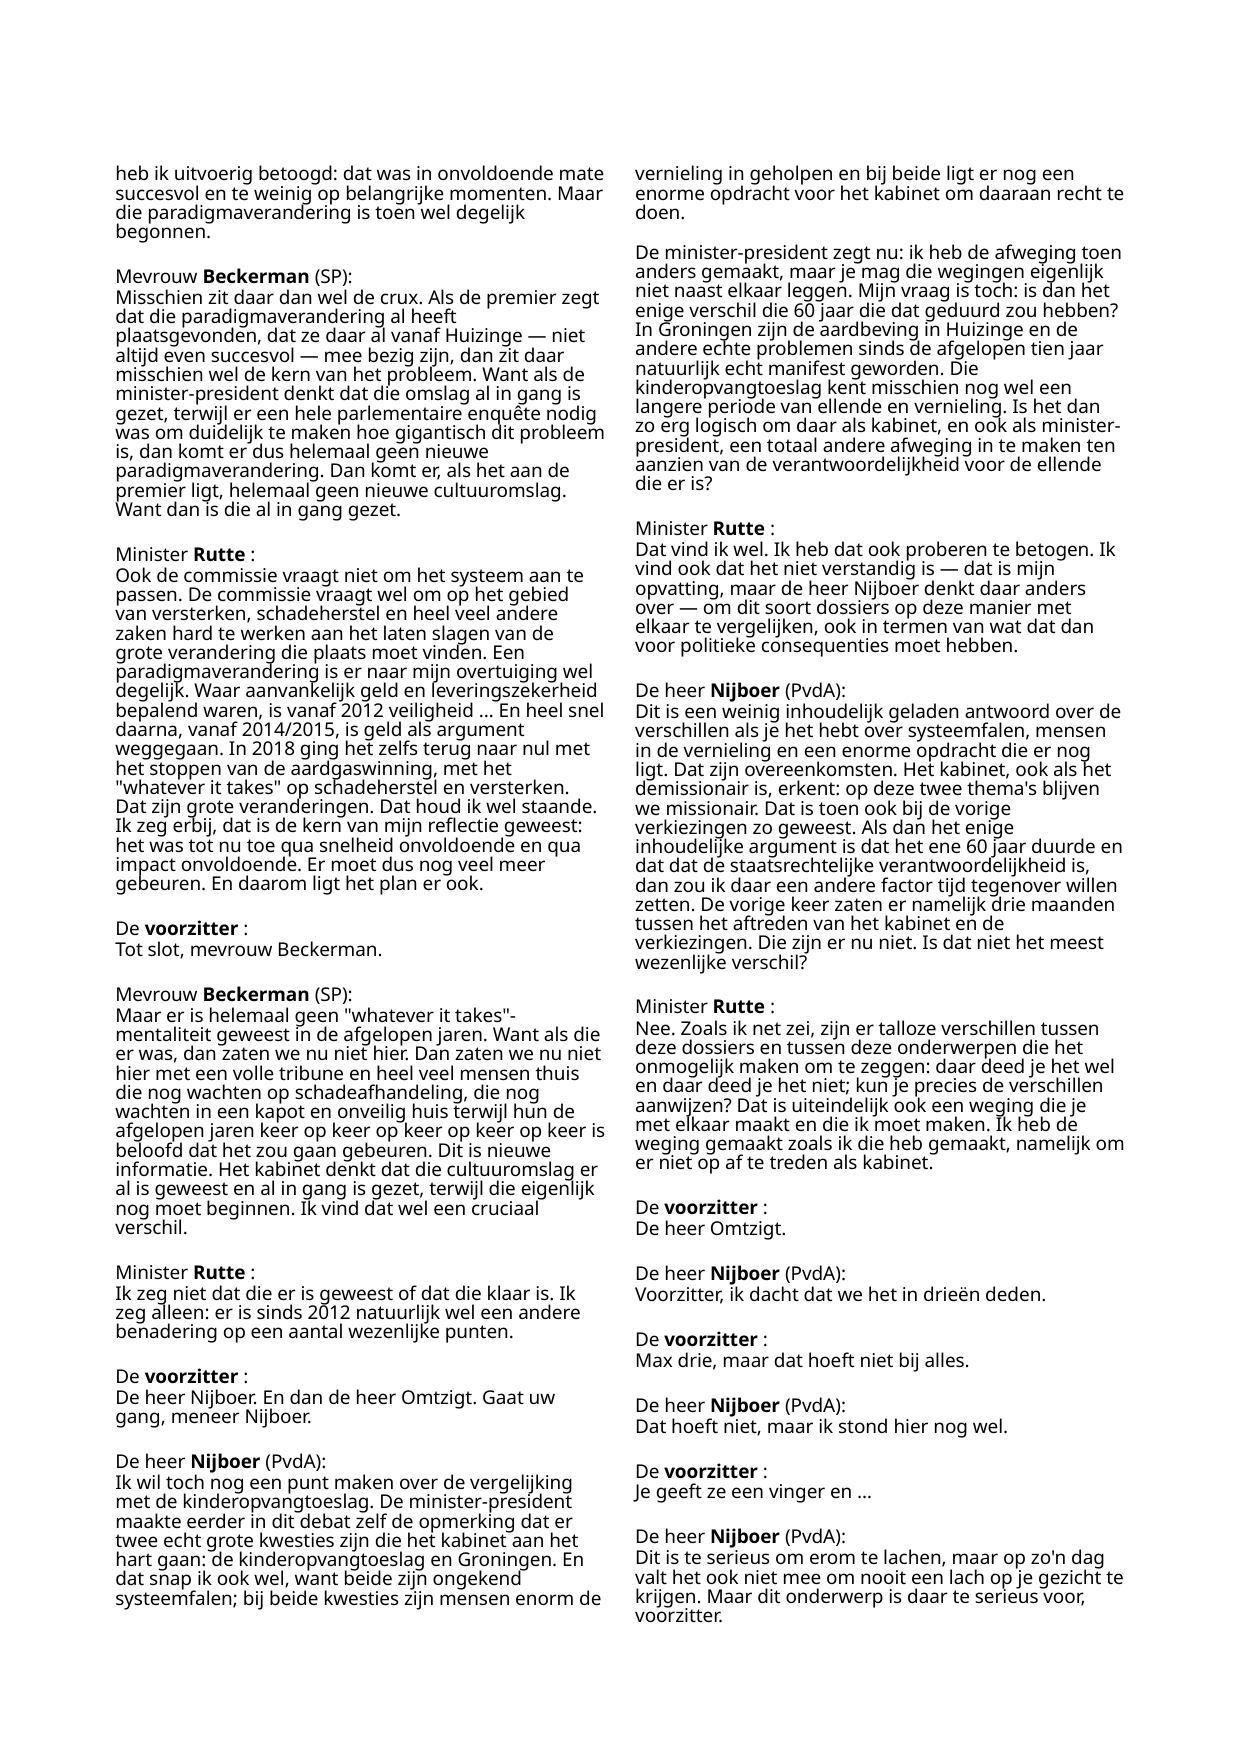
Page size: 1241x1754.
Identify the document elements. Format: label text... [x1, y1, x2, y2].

text Dat vind ik wel. Ik heb dat ook proberen te betogen. Ik vind ook dat het niet verstandig is — dat is mijn opvatting, maar de heer Nijboer denkt daar anders over — om dit soort dossiers op deze manier met elkaar te vergelijken, ook in termen van wat dat dan voor politieke consequenties moet hebben. [635, 541, 1125, 657]
text Ook de commissie vraagt niet om het systeem aan te passen. De commissie vraagt wel om op het gebied van versterken, schadeherstel en heel veel andere zaken hard te werken aan het laten slagen van de grote verandering die plaats moet vinden. Een paradigmaverandering is er naar mijn overtuiging wel degelijk. Waar aanvankelijk geld en leveringszekerheid bepalend waren, is vanaf 2012 veiligheid … En heel snel daarna, vanaf 2014/2015, is geld als argument weggegaan. In 2018 ging het zelfs terug naar nul met het stoppen van de aardgaswinning, met het "whatever it takes" op schadeherstel en versterken. Dat zijn grote veranderingen. Dat houd ik wel staande. Ik zeg erbij, dat is de kern van mijn reflectie geweest: het was tot nu toe qua snelheid onvoldoende en qua impact onvoldoende. Er moet dus nog veel meer gebeuren. En daarom ligt het plan er ook. [115, 567, 605, 894]
text Mevrouw Beckerman (SP): [115, 981, 605, 1007]
text Je geeft ze een vinger en … [635, 1483, 1125, 1503]
text Dit is te serieus om erom te lachen, maar op zo'n dag valt het ook niet mee om nooit een lach op je gezicht te krijgen. Maar dit onderwerp is daar te serieus voor, voorzitter. [635, 1549, 1125, 1626]
text Minister Rutte : [635, 994, 1125, 1019]
text Voorzitter, ik dacht dat we het in drieën deden. [635, 1286, 1125, 1305]
text De voorzitter : [635, 1458, 1125, 1483]
text De voorzitter : [635, 1326, 1125, 1352]
text De heer Nijboer (PvdA): [635, 1260, 1125, 1286]
text Ik wil toch nog een punt maken over de vergelijking met de kinderopvangtoeslag. De minister-president maakte eerder in dit debat zelf de opmerking dat er twee echt grote kwesties zijn die het kabinet aan het hart gaan: de kinderopvangtoeslag en Groningen. En dat snap ik ook wel, want beide zijn ongekend systeemfalen; bij beide kwesties zijn mensen enorm de [115, 1474, 605, 1609]
text Minister Rutte : [115, 541, 605, 567]
text De heer Nijboer (PvdA): [115, 1448, 605, 1474]
text Dat hoeft niet, maar ik stond hier nog wel. [635, 1418, 1125, 1437]
text vernieling in geholpen en bij beide ligt er nog een enorme opdracht voor het kabinet om daaraan recht te doen. [635, 165, 1125, 223]
text De voorzitter : [635, 1194, 1125, 1220]
text Max drie, maar dat hoeft niet bij alles. [635, 1352, 1125, 1371]
text De voorzitter : [115, 1363, 605, 1389]
text Ik zeg niet dat die er is geweest of dat die klaar is. Ik zeg alleen: er is sinds 2012 natuurlijk wel een andere benadering op een aantal wezenlijke punten. [115, 1284, 605, 1342]
text Tot slot, mevrouw Beckerman. [115, 941, 605, 960]
text De heer Nijboer (PvdA): [635, 1524, 1125, 1549]
text Maar er is helemaal geen "whatever it takes"-mentaliteit geweest in de afgelopen jaren. Want als die er was, dan zaten we nu niet hier. Dan zaten we nu niet hier met een volle tribune en heel veel mensen thuis die nog wachten op schadeafhandeling, die nog wachten in een kapot en onveilig huis terwijl hun de afgelopen jaren keer op keer op keer op keer op keer is beloofd dat het zou gaan gebeuren. Dit is nieuwe informatie. Het kabinet denkt dat die cultuuromslag er al is geweest en al in gang is gezet, terwijl die eigenlijk nog moet beginnen. Ik vind dat wel een cruciaal verschil. [115, 1007, 605, 1238]
text Nee. Zoals ik net zei, zijn er talloze verschillen tussen deze dossiers en tussen deze onderwerpen die het onmogelijk maken om te zeggen: daar deed je het wel en daar deed je het niet; kun je precies de verschillen aanwijzen? Dat is uiteindelijk ook een weging die je met elkaar maakt en die ik moet maken. Ik heb de weging gemaakt zoals ik die heb gemaakt, namelijk om er niet op af te treden als kabinet. [635, 1019, 1125, 1174]
text De heer Omtzigt. [635, 1220, 1125, 1239]
text De voorzitter : [115, 915, 605, 941]
text De heer Nijboer (PvdA): [635, 677, 1125, 703]
text De heer Nijboer (PvdA): [635, 1392, 1125, 1418]
text Minister Rutte : [115, 1259, 605, 1284]
text Minister Rutte : [635, 515, 1125, 541]
text De heer Nijboer. En dan de heer Omtzigt. Gaat uw gang, meneer Nijboer. [115, 1389, 605, 1427]
text De minister-president zegt nu: ik heb de afweging toen anders gemaakt, maar je mag die wegingen eigenlijk niet naast elkaar leggen. Mijn vraag is toch: is dan het enige verschil die 60 jaar die dat geduurd zou hebben? In Groningen zijn de aardbeving in Huizinge en de andere echte problemen sinds de afgelopen tien jaar natuurlijk echt manifest geworden. Die kinderopvangtoeslag kent misschien nog wel een langere periode van ellende en vernieling. Is het dan zo erg logisch om daar als kabinet, en ook als minister-president, een totaal andere afweging in te maken ten aanzien van de verantwoordelijkheid voor de ellende die er is? [635, 244, 1125, 494]
text heb ik uitvoerig betoogd: dat was in onvoldoende mate succesvol en te weinig op belangrijke momenten. Maar die paradigmaverandering is toen wel degelijk begonnen. [115, 165, 605, 242]
text Dit is een weinig inhoudelijk geladen antwoord over de verschillen als je het hebt over systeemfalen, mensen in de vernieling en een enorme opdracht die er nog ligt. Dat zijn overeenkomsten. Het kabinet, ook als het demissionair is, erkent: op deze twee thema's blijven we missionair. Dat is toen ook bij de vorige verkiezingen zo geweest. Als dan het enige inhoudelijke argument is dat het ene 60 jaar duurde en dat dat de staatsrechtelijke verantwoordelijkheid is, dan zou ik daar een andere factor tijd tegenover willen zetten. De vorige keer zaten er namelijk drie maanden tussen het aftreden van het kabinet en de verkiezingen. Die zijn er nu niet. Is dat niet het meest wezenlijke verschil? [635, 703, 1125, 973]
text Misschien zit daar dan wel de crux. Als de premier zegt dat die paradigmaverandering al heeft plaatsgevonden, dat ze daar al vanaf Huizinge — niet altijd even succesvol — mee bezig zijn, dan zit daar misschien wel de kern van het probleem. Want als de minister-president denkt dat die omslag al in gang is gezet, terwijl er een hele parlementaire enquête nodig was om duidelijk te maken hoe gigantisch dit probleem is, dan komt er dus helemaal geen nieuwe paradigmaverandering. Dan komt er, als het aan de premier ligt, helemaal geen nieuwe cultuuromslag. Want dan is die al in gang gezet. [115, 289, 605, 520]
text Mevrouw Beckerman (SP): [115, 263, 605, 289]
